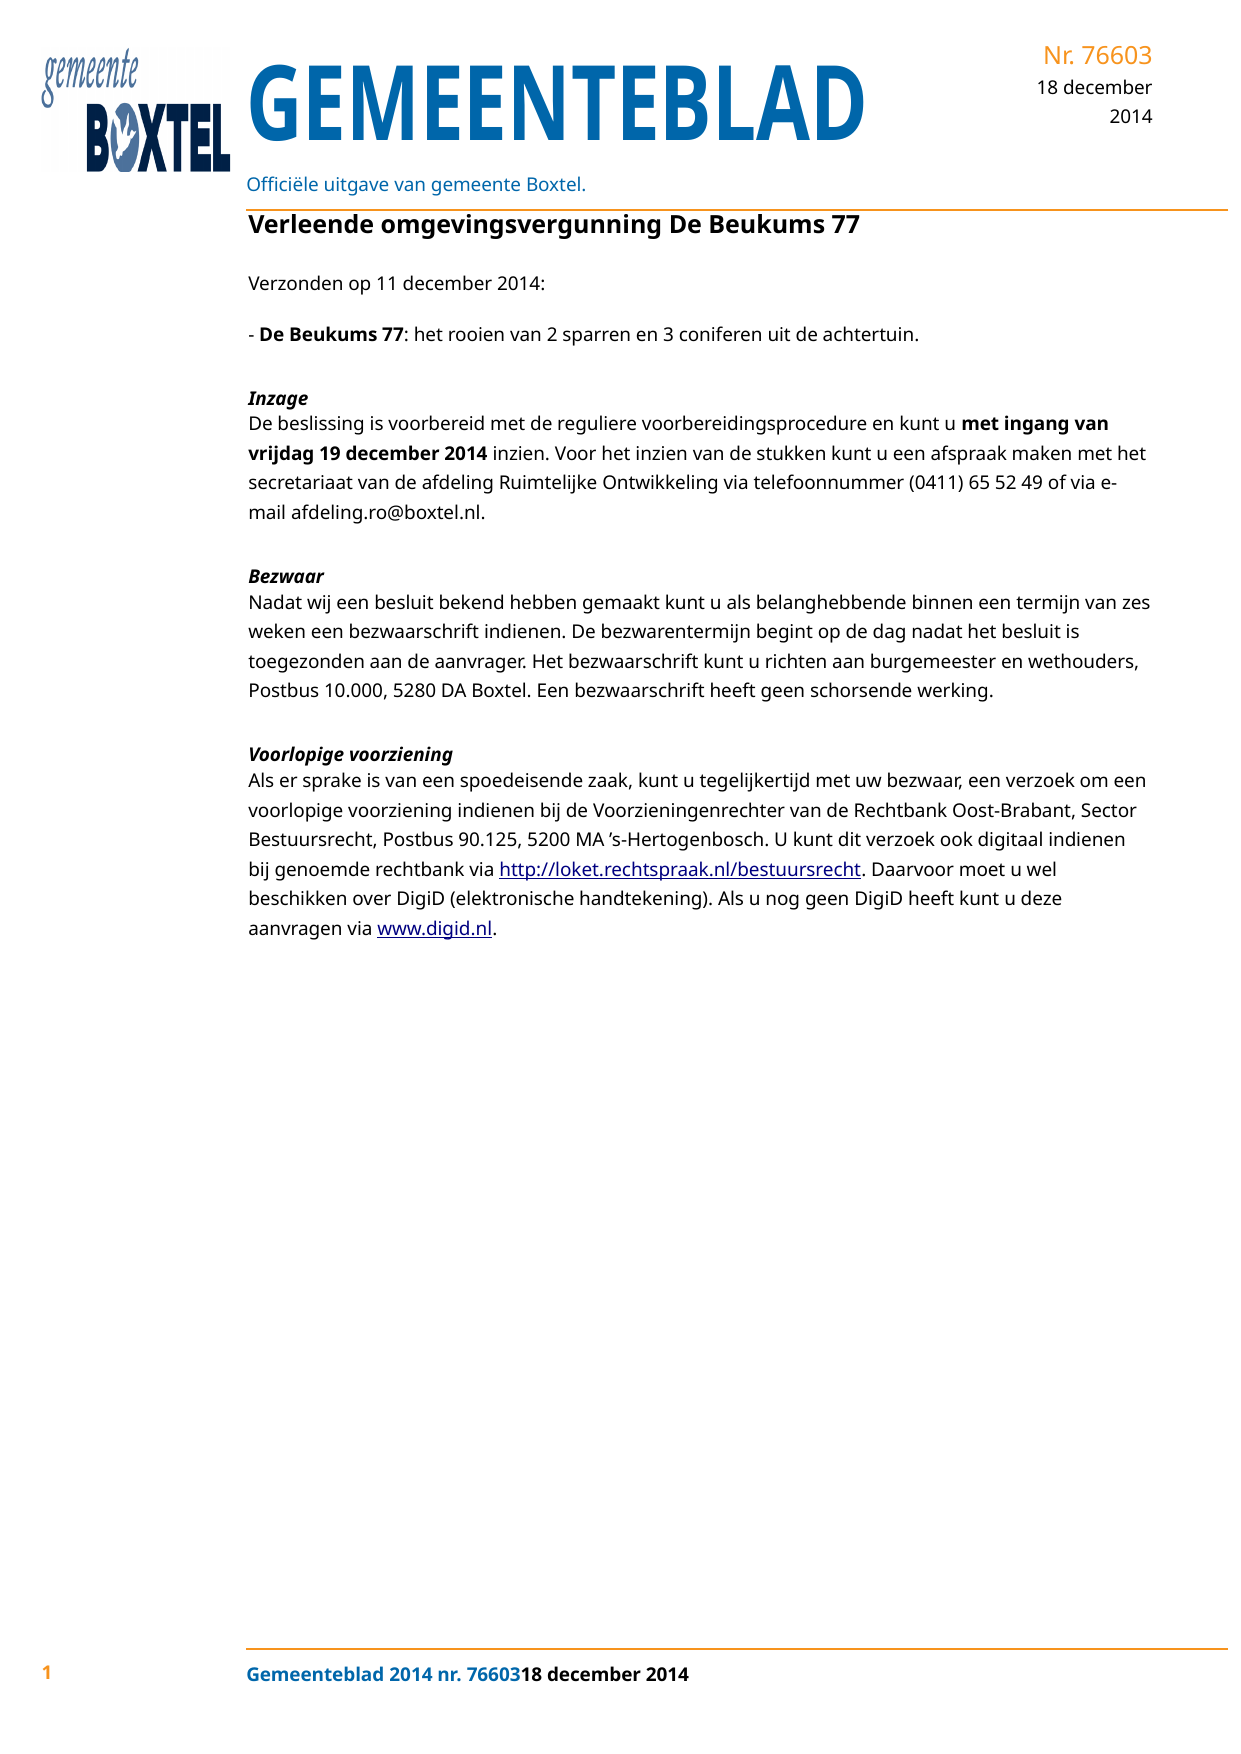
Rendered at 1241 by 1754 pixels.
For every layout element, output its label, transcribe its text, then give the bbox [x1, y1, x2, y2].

text - De Beukums 77: het rooien van 2 sparren en 3 coniferen uit de achtertuin. [248, 321, 1152, 346]
text Nadat wij een besluit bekend hebben gemaakt kunt u als belanghebbende binnen een termijn van zes weken een bezwaarschrift indienen. De bezwarentermijn begint op de dag nadat het besluit is toegezonden aan de aanvrager. Het bezwaarschrift kunt u richten aan burgemeester en wethouders, Postbus 10.000, 5280 DA Boxtel. Een bezwaarschrift heeft geen schorsende werking. [248, 589, 1152, 703]
text Als er sprake is van een spoedeisende zaak, kunt u tegelijkertijd met uw bezwaar, een verzoek om een voorlopige voorziening indienen bij de Voorzieningenrechter van de Rechtbank Oost-Brabant, Sector Bestuursrecht, Postbus 90.125, 5200 MA ’s-Hertogenbosch. U kunt dit verzoek ook digitaal indienen bij genoemde rechtbank via http://loket.rechtspraak.nl/bestuursrecht. Daarvoor moet u wel beschikken over DigiD (elektronische handtekening). Als u nog geen DigiD heeft kunt u deze aanvragen via www.digid.nl. [248, 767, 1152, 941]
text Verzonden op 11 december 2014: [248, 270, 1152, 296]
picture [41, 47, 231, 172]
text De beslissing is voorbereid met de reguliere voorbereidingsprocedure en kunt u met ingang van vrijdag 19 december 2014 inzien. Voor het inzien van de stukken kunt u een afspraak maken met het secretariaat van de afdeling Ruimtelijke Ontwikkeling via telefoonnummer (0411) 65 52 49 of via e-mail afdeling.ro@boxtel.nl. [248, 410, 1152, 525]
text Verleende omgevingsvergunning De Beukums 77 [248, 211, 1152, 241]
text Voorlopige voorziening [248, 742, 1152, 767]
text Inzage [248, 385, 1152, 410]
text Bezwaar [248, 563, 1152, 589]
